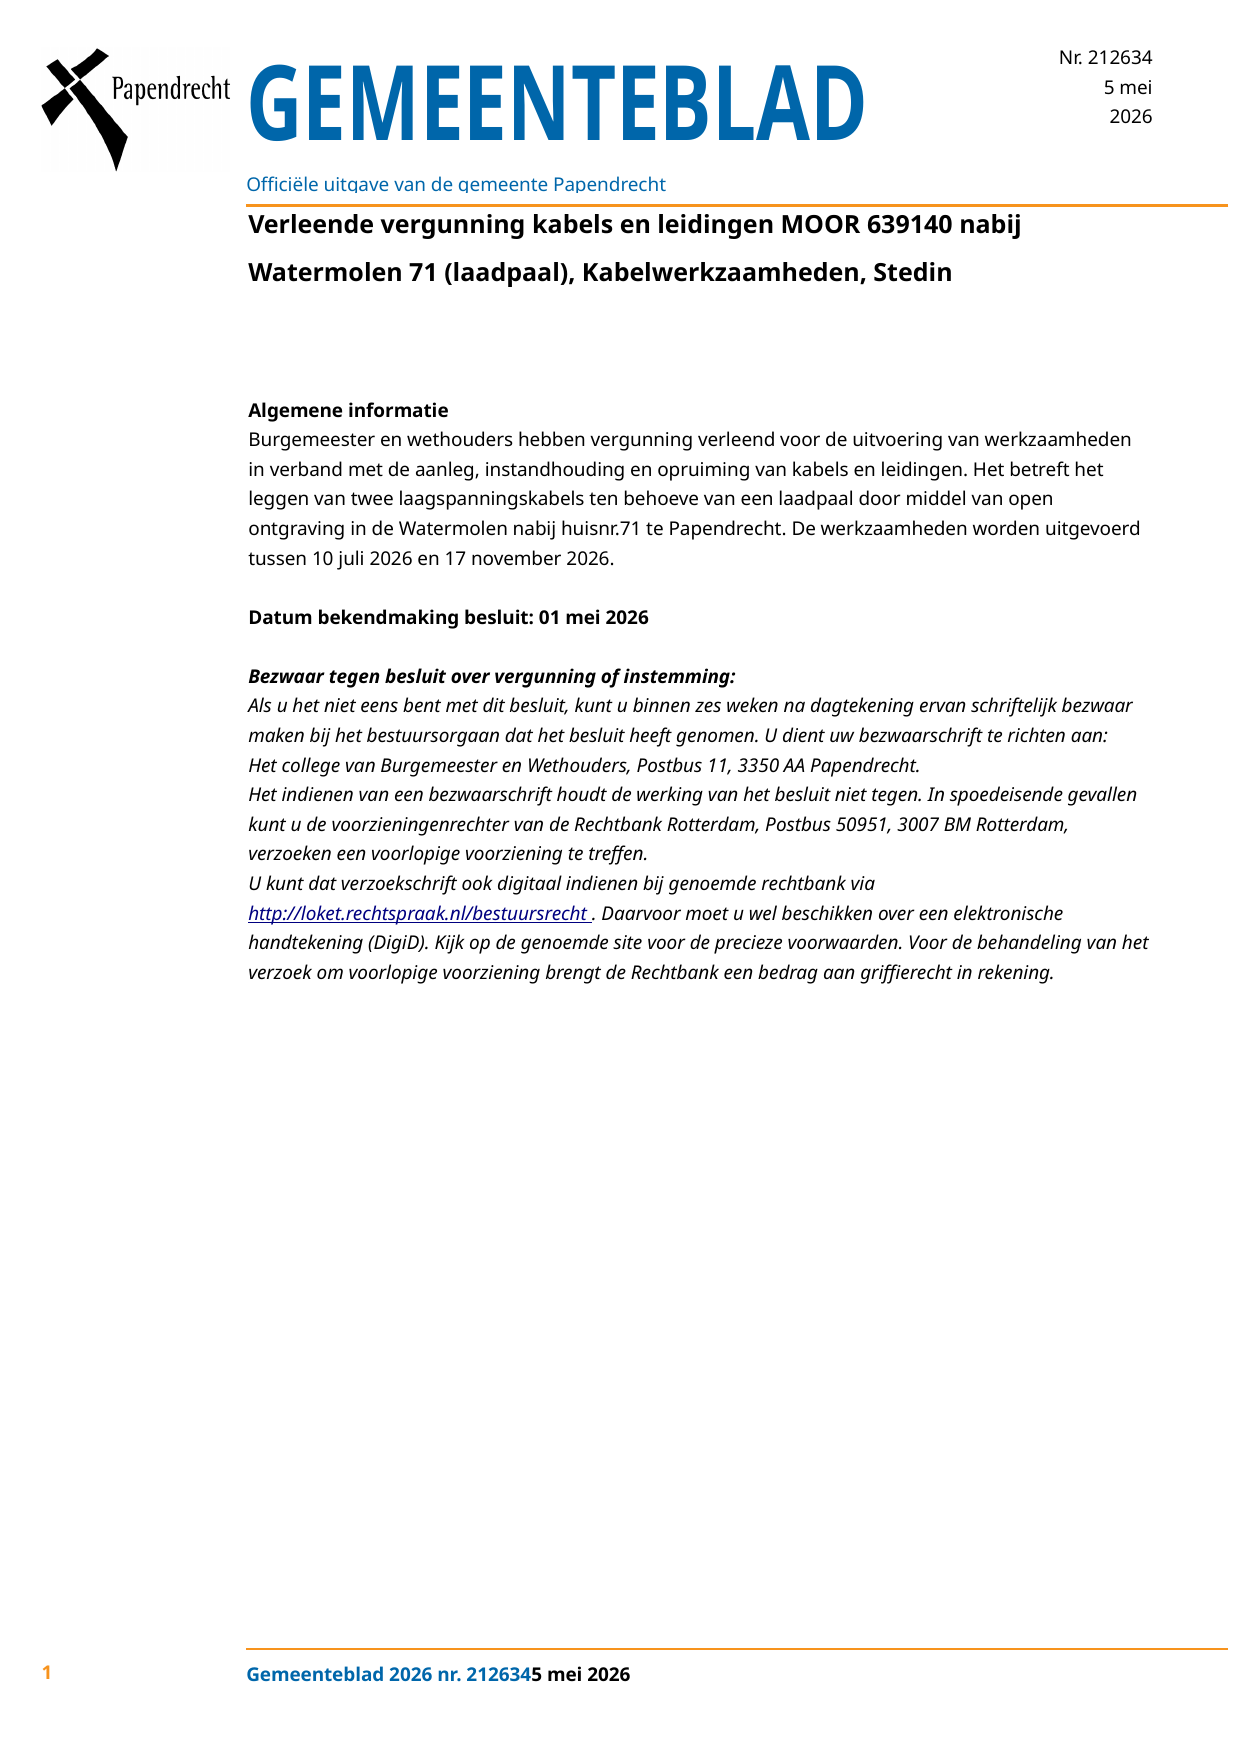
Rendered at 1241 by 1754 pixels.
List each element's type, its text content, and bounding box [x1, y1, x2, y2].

text Als u het niet eens bent met dit besluit, kunt u binnen zes weken na dagtekening ervan schriftelijk bezwaar maken bij het bestuursorgaan dat het besluit heeft genomen. U dient uw bezwaarschrift te richten aan: [248, 693, 1152, 748]
text Burgemeester en wethouders hebben vergunning verleend voor de uitvoering van werkzaamheden in verband met de aanleg, instandhouding en opruiming van kabels en leidingen. Het betreft het leggen van twee laagspanningskabels ten behoeve van een laadpaal door middel van open ontgraving in de Watermolen nabij huisnr.71 te Papendrecht. De werkzaamheden worden uitgevoerd tussen 10 juli 2026 en 17 november 2026. [248, 426, 1152, 570]
text Verleende vergunning kabels en leidingen MOOR 639140 nabij Watermolen 71 (laadpaal), Kabelwerkzaamheden, Stedin [248, 207, 1152, 288]
picture [41, 47, 231, 172]
text Het indienen van een bezwaarschrift houdt de werking van het besluit niet tegen. In spoedeisende gevallen kunt u de voorzieningenrechter van de Rechtbank Rotterdam, Postbus 50951, 3007 BM Rotterdam, verzoeken een voorlopige voorziening te treffen. [248, 781, 1152, 866]
text Algemene informatie [248, 397, 1152, 422]
text Datum bekendmaking besluit: 01 mei 2026 [248, 604, 1152, 629]
text Het college van Burgemeester en Wethouders, Postbus 11, 3350 AA Papendrecht. [248, 752, 1152, 777]
text U kunt dat verzoekschrift ook digitaal indienen bij genoemde rechtbank via http://loket.rechtspraak.nl/bestuursrecht . Daarvoor moet u wel beschikken over een elektronische handtekening (DigiD). Kijk op de genoemde site voor de precieze voorwaarden. Voor de behandeling van het verzoek om voorlopige voorziening brengt de Rechtbank een bedrag aan griffierecht in rekening. [248, 870, 1152, 984]
text Bezwaar tegen besluit over vergunning of instemming: [248, 663, 1152, 689]
